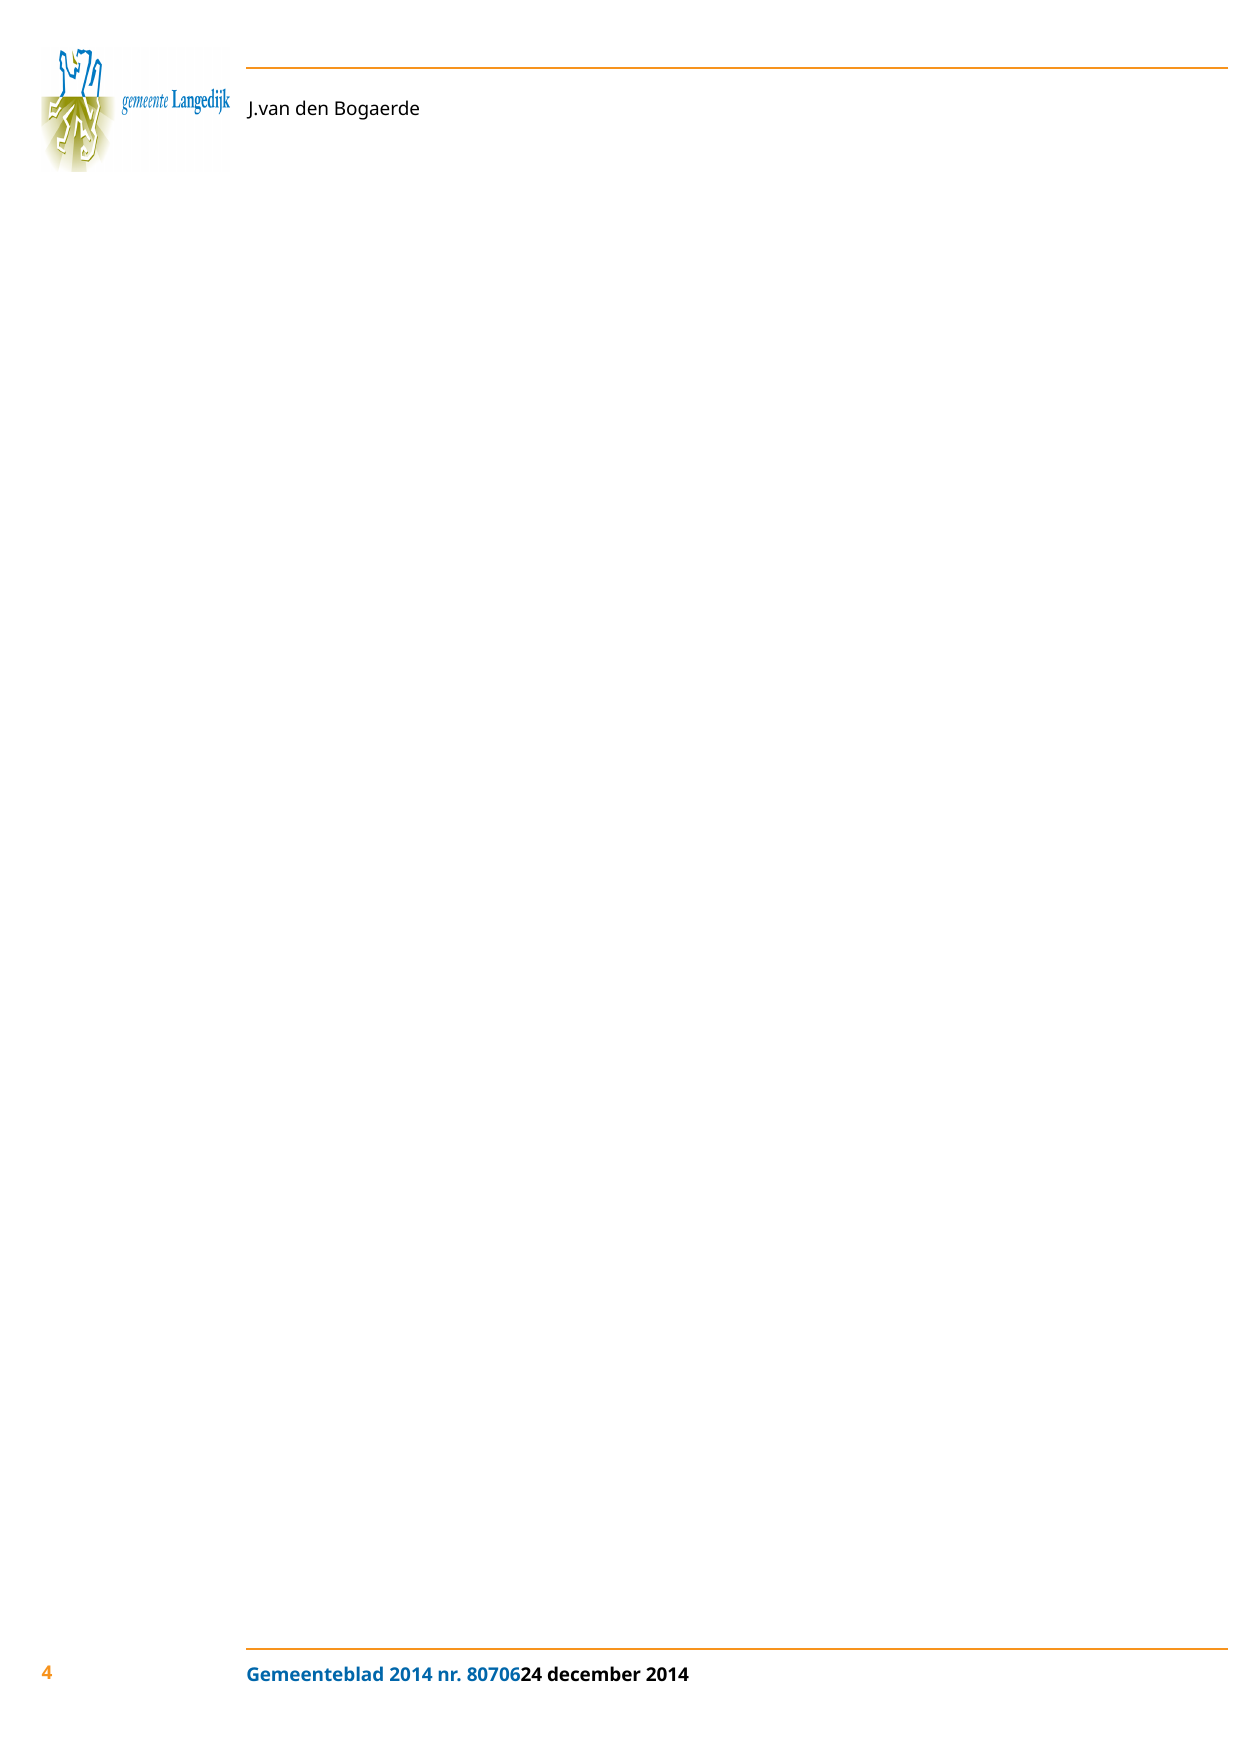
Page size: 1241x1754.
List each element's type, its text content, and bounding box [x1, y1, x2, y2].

text J.van den Bogaerde [248, 95, 1152, 121]
picture [41, 47, 231, 172]
